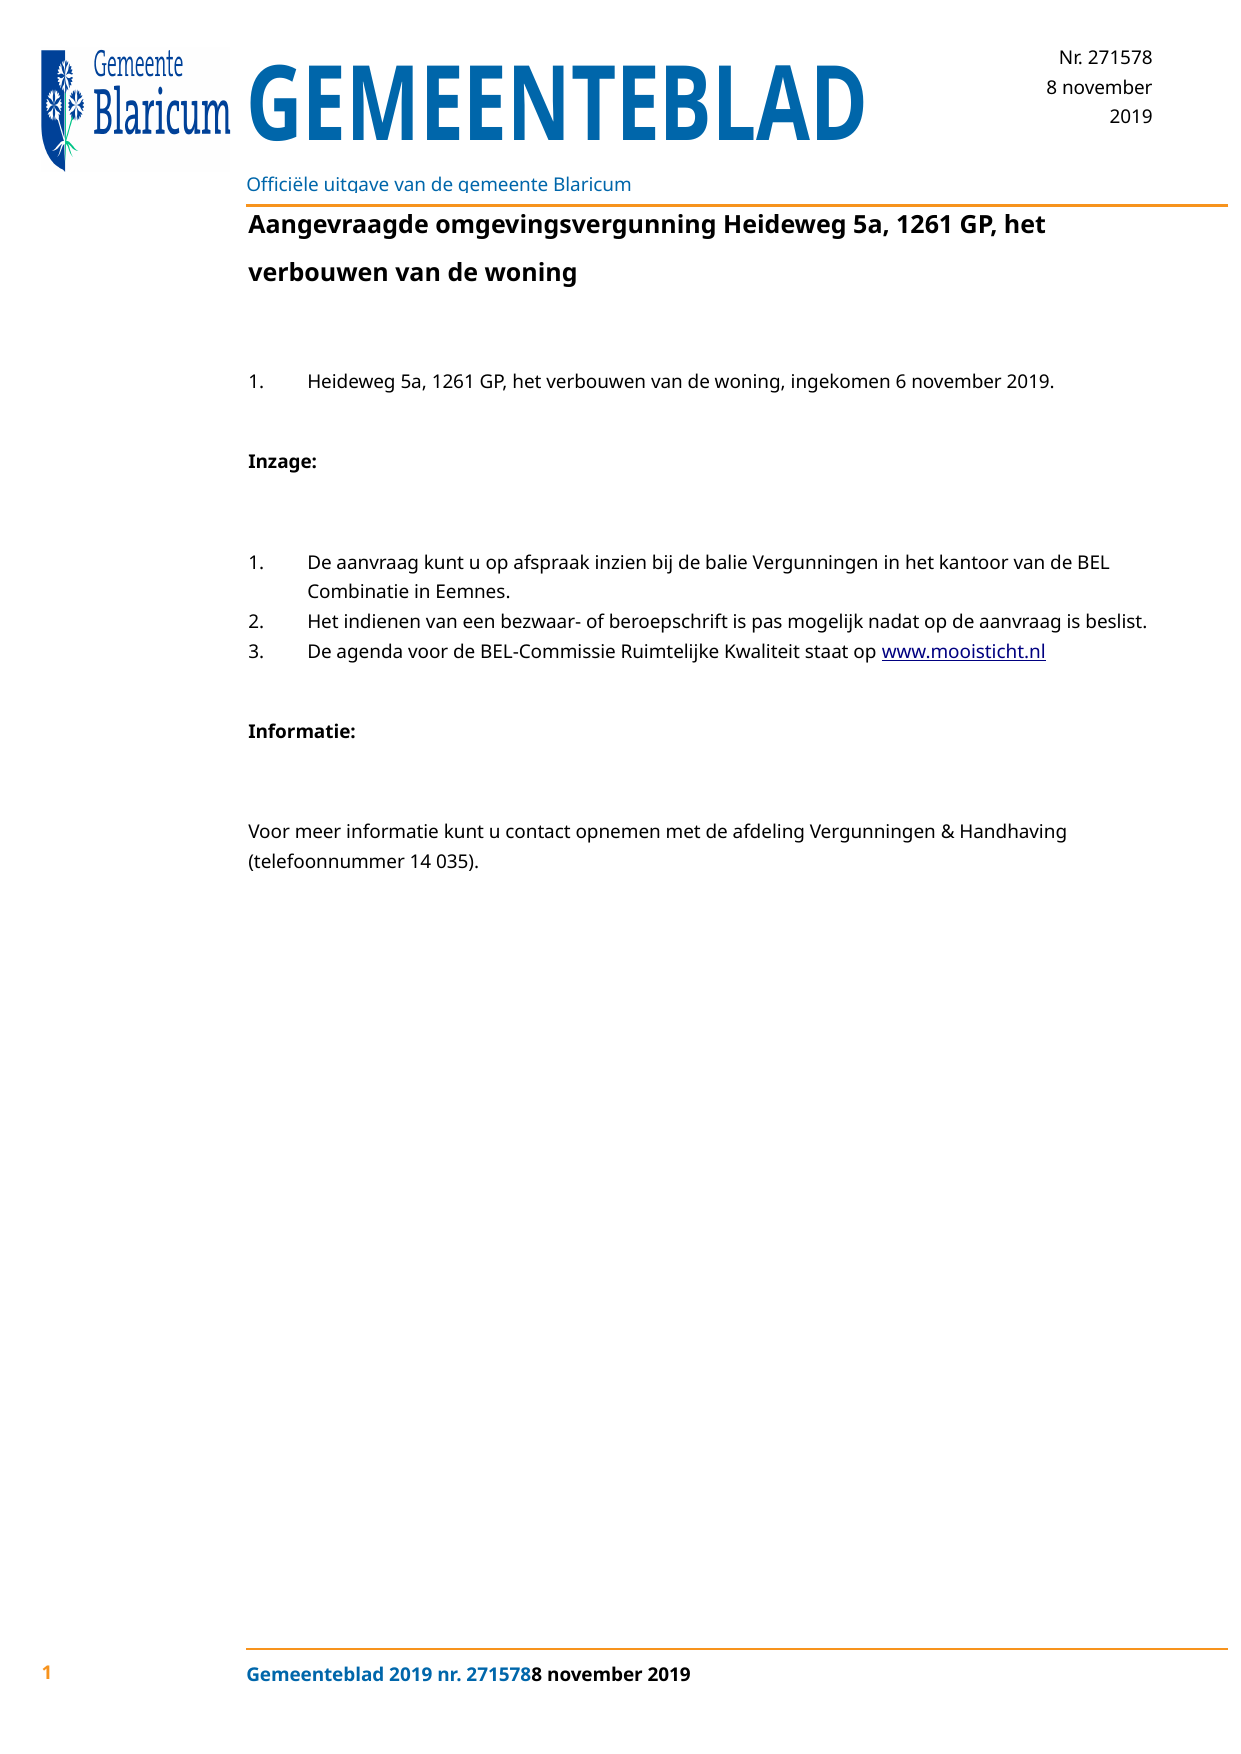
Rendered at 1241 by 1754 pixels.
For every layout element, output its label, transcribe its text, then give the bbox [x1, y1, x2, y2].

list Heideweg 5a, 1261 GP, het verbouwen van de woning, ingekomen 6 november 2019. [248, 368, 1152, 394]
picture [41, 47, 231, 172]
list De aanvraag kunt u op afspraak inzien bij de balie Vergunningen in het kantoor van de BEL Combinatie in Eemnes. [248, 549, 1152, 604]
text Aangevraagde omgevingsvergunning Heideweg 5a, 1261 GP, het verbouwen van de woning [248, 207, 1152, 288]
text Inzage: [248, 448, 1152, 474]
text Informatie: [248, 718, 1152, 744]
list Het indienen van een bezwaar- of beroepschrift is pas mogelijk nadat op de aanvraag is beslist. [248, 608, 1152, 634]
list De agenda voor de BEL-Commissie Ruimtelijke Kwaliteit staat op www.mooisticht.nl [248, 638, 1152, 664]
text Voor meer informatie kunt u contact opnemen met de afdeling Vergunningen & Handhaving (telefoonnummer 14 035). [248, 819, 1152, 874]
